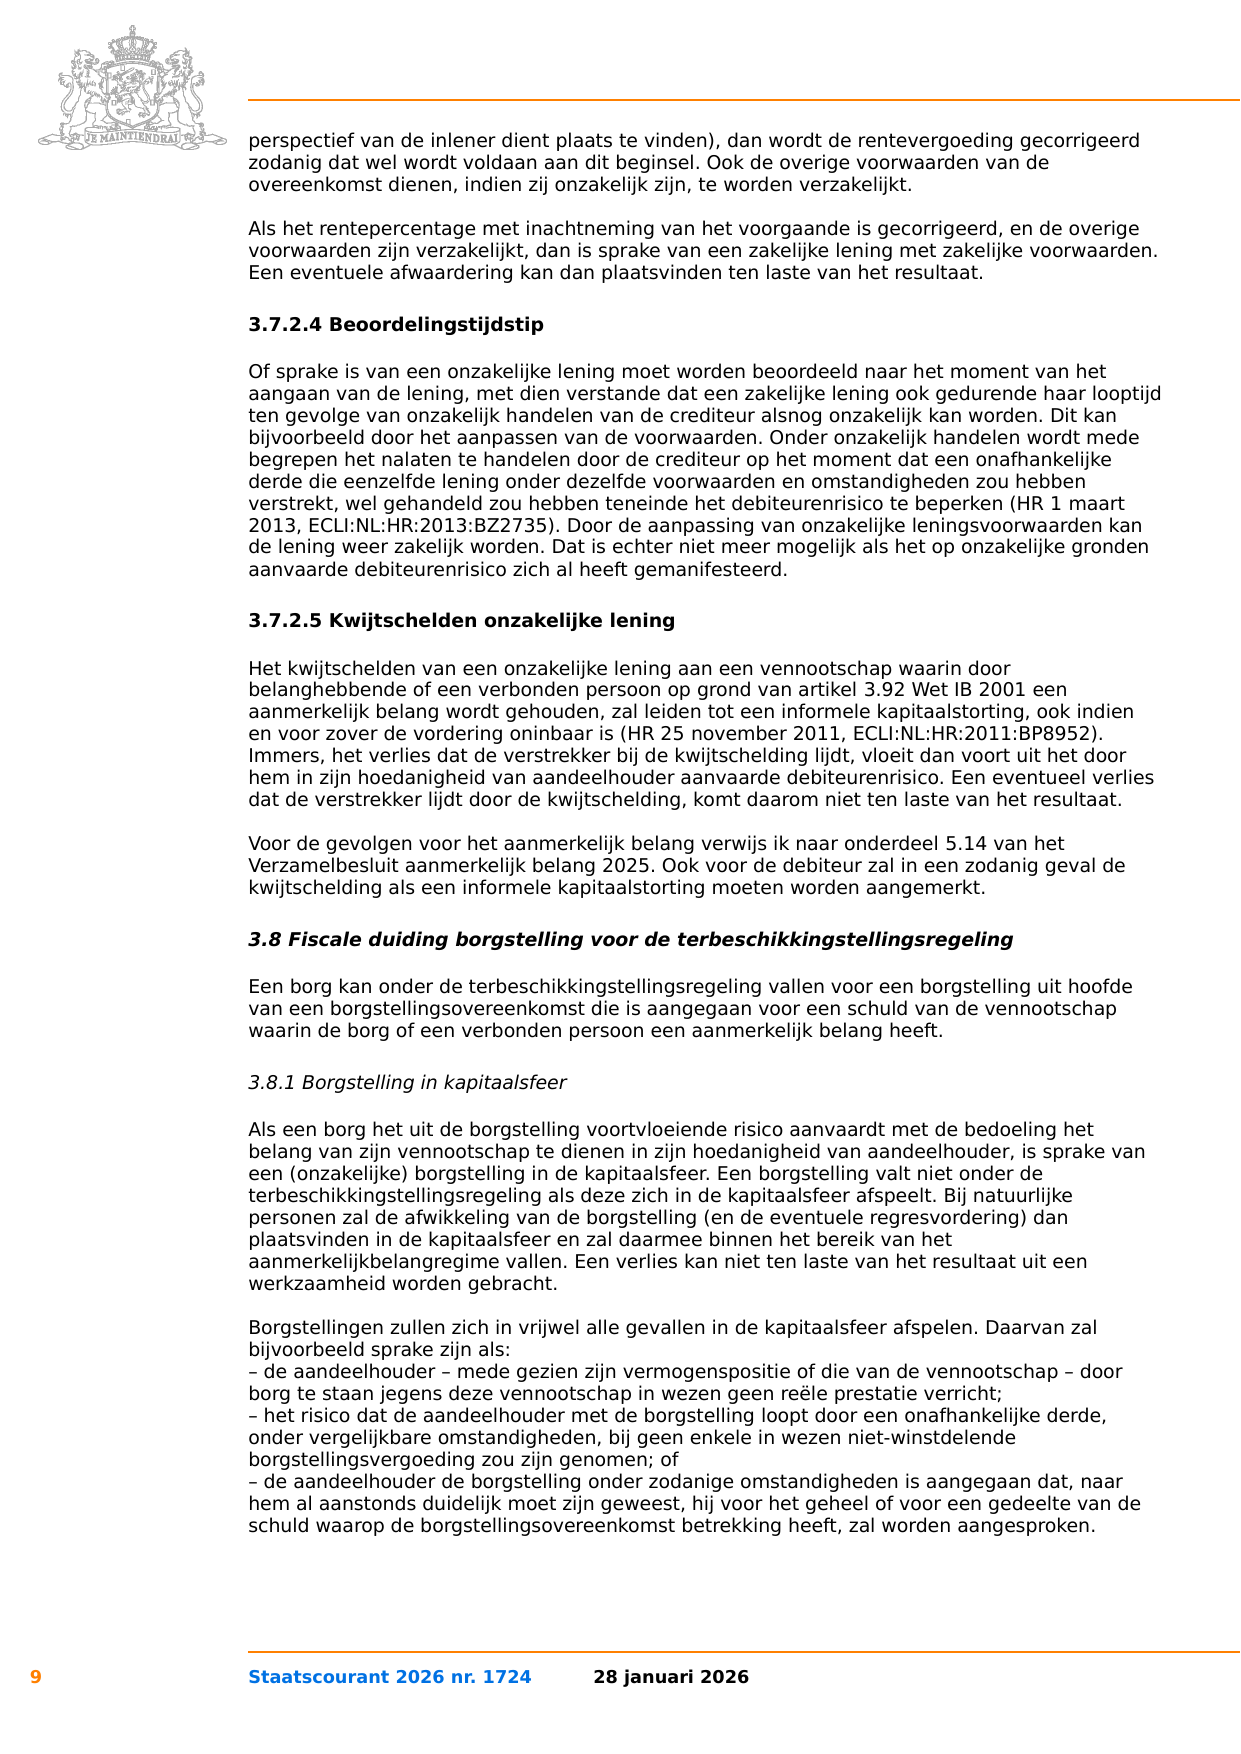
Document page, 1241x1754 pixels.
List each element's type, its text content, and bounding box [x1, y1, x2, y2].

text – de aandeelhouder de borgstelling onder zodanige omstandigheden is aangegaan dat, naar hem al aanstonds duidelijk moet zijn geweest, hij voor het geheel of voor een gedeelte van de schuld waarop de borgstellingsovereenkomst betrekking heeft, zal worden aangesproken. [248, 1471, 1163, 1536]
text Als een borg het uit de borgstelling voortvloeiende risico aanvaardt met de bedoeling het belang van zijn vennootschap te dienen in zijn hoedanigheid van aandeelhouder, is sprake van een (onzakelijke) borgstelling in de kapitaalsfeer. Een borgstelling valt niet onder de terbeschikkingstellingsregeling als deze zich in de kapitaalsfeer afspeelt. Bij natuurlijke personen zal de afwikkeling van de borgstelling (en de eventuele regresvordering) dan plaatsvinden in de kapitaalsfeer en zal daarmee binnen het bereik van het aanmerkelijkbelangregime vallen. Een verlies kan niet ten laste van het resultaat uit een werkzaamheid worden gebracht. [248, 1119, 1163, 1295]
subtitle 3.8.1 Borgstelling in kapitaalsfeer [248, 1072, 1163, 1094]
subtitle 3.8 Fiscale duiding borgstelling voor de terbeschikkingstellingsregeling [248, 929, 1163, 951]
text Of sprake is van een onzakelijke lening moet worden beoordeeld naar het moment van het aangaan van de lening, met dien verstande dat een zakelijke lening ook gedurende haar looptijd ten gevolge van onzakelijk handelen van de crediteur alsnog onzakelijk kan worden. Dit kan bijvoorbeeld door het aanpassen van de voorwaarden. Onder onzakelijk handelen wordt mede begrepen het nalaten te handelen door de crediteur op het moment dat een onafhankelijke derde die eenzelfde lening onder dezelfde voorwaarden en omstandigheden zou hebben verstrekt, wel gehandeld zou hebben teneinde het debiteurenrisico te beperken (HR 1 maart 2013, ECLI:NL:HR:2013:BZ2735). Door de aanpassing van onzakelijke leningsvoorwaarden kan de lening weer zakelijk worden. Dat is echter niet meer mogelijk als het op onzakelijke gronden aanvaarde debiteurenrisico zich al heeft gemanifesteerd. [248, 361, 1163, 580]
subtitle 3.7.2.5 Kwijtschelden onzakelijke lening [248, 610, 1163, 632]
text – de aandeelhouder – mede gezien zijn vermogenspositie of die van de vennootschap – door borg te staan jegens deze vennootschap in wezen geen reële prestatie verricht; [248, 1361, 1163, 1404]
subtitle 3.7.2.4 Beoordelingstijdstip [248, 314, 1163, 336]
text perspectief van de inlener dient plaats te vinden), dan wordt de rentevergoeding gecorrigeerd zodanig dat wel wordt voldaan aan dit beginsel. Ook de overige voorwaarden van de overeenkomst dienen, indien zij onzakelijk zijn, te worden verzakelijkt. [248, 130, 1163, 196]
text – het risico dat de aandeelhouder met de borgstelling loopt door een onafhankelijke derde, onder vergelijkbare omstandigheden, bij geen enkele in wezen niet-winstdelende borgstellingsvergoeding zou zijn genomen; of [248, 1404, 1163, 1471]
picture [38, 25, 227, 150]
text Een borg kan onder de terbeschikkingstellingsregeling vallen voor een borgstelling uit hoofde van een borgstellingsovereenkomst die is aangegaan voor een schuld van de vennootschap waarin de borg of een verbonden persoon een aanmerkelijk belang heeft. [248, 976, 1163, 1042]
text Borgstellingen zullen zich in vrijwel alle gevallen in de kapitaalsfeer afspelen. Daarvan zal bijvoorbeeld sprake zijn als: [248, 1317, 1163, 1361]
text Voor de gevolgen voor het aanmerkelijk belang verwijs ik naar onderdeel 5.14 van het Verzamelbesluit aanmerkelijk belang 2025. Ook voor de debiteur zal in een zodanig geval de kwijtschelding als een informele kapitaalstorting moeten worden aangemerkt. [248, 833, 1163, 899]
text Het kwijtschelden van een onzakelijke lening aan een vennootschap waarin door belanghebbende of een verbonden persoon op grond van artikel 3.92 Wet IB 2001 een aanmerkelijk belang wordt gehouden, zal leiden tot een informele kapitaalstorting, ook indien en voor zover de vordering oninbaar is (HR 25 november 2011, ECLI:NL:HR:2011:BP8952). Immers, het verlies dat de verstrekker bij de kwijtschelding lijdt, vloeit dan voort uit het door hem in zijn hoedanigheid van aandeelhouder aanvaarde debiteurenrisico. Een eventueel verlies dat de verstrekker lijdt door de kwijtschelding, komt daarom niet ten laste van het resultaat. [248, 657, 1163, 811]
text Als het rentepercentage met inachtneming van het voorgaande is gecorrigeerd, en de overige voorwaarden zijn verzakelijkt, dan is sprake van een zakelijke lening met zakelijke voorwaarden. Een eventuele afwaardering kan dan plaatsvinden ten laste van het resultaat. [248, 218, 1163, 284]
